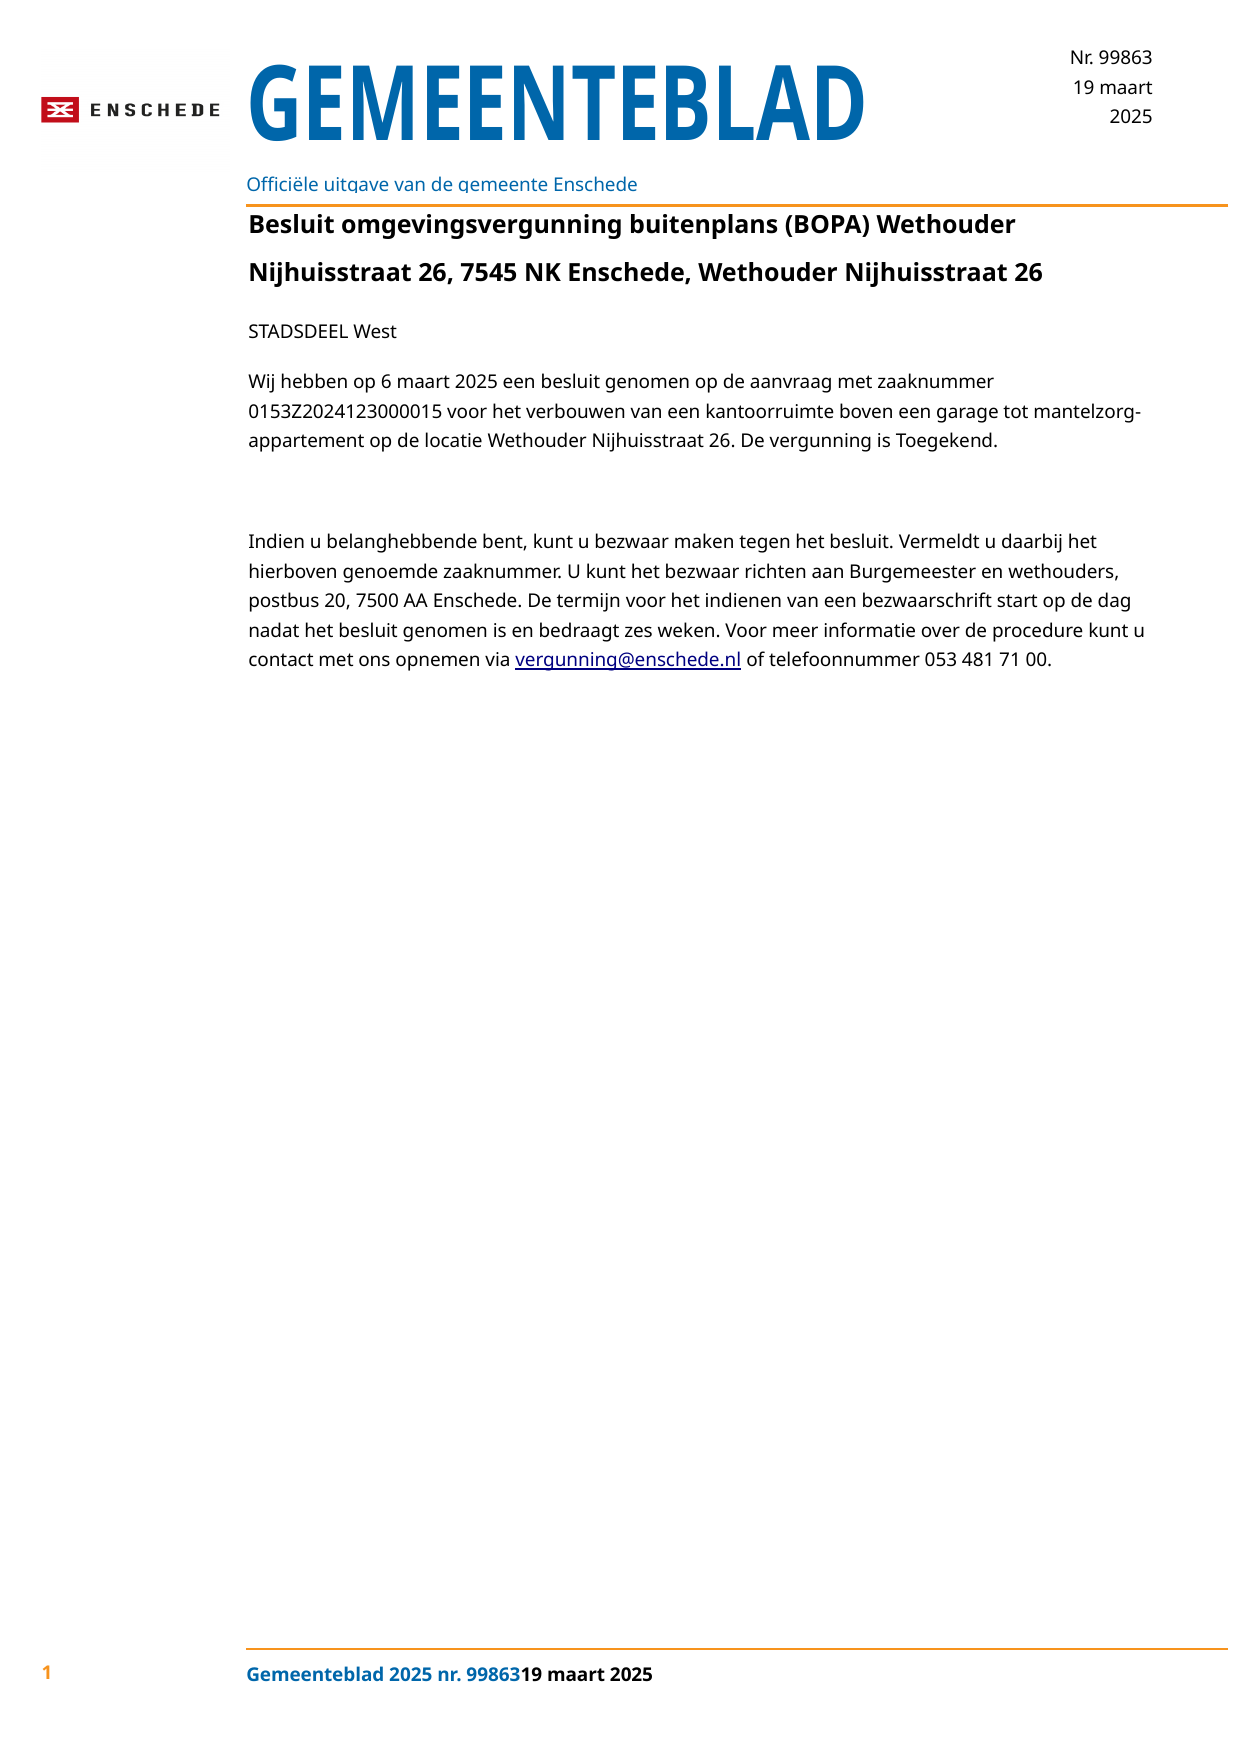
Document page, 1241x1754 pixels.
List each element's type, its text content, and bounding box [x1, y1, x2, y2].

picture [41, 47, 231, 172]
text Besluit omgevingsvergunning buitenplans (BOPA) Wethouder Nijhuisstraat 26, 7545 NK Enschede, Wethouder Nijhuisstraat 26 [248, 207, 1152, 288]
text Wij hebben op 6 maart 2025 een besluit genomen op de aanvraag met zaaknummer 0153Z2024123000015 voor het verbouwen van een kantoorruimte boven een garage tot mantelzorg-appartement op de locatie Wethouder Nijhuisstraat 26. De vergunning is Toegekend. [248, 368, 1152, 453]
text Indien u belanghebbende bent, kunt u bezwaar maken tegen het besluit. Vermeldt u daarbij het hierboven genoemde zaaknummer. U kunt het bezwaar richten aan Burgemeester en wethouders, postbus 20, 7500 AA Enschede. De termijn voor het indienen van een bezwaarschrift start op de dag nadat het besluit genomen is en bedraagt zes weken. Voor meer informatie over de procedure kunt u contact met ons opnemen via vergunning@enschede.nl of telefoonnummer 053 481 71 00. [248, 528, 1152, 672]
text STADSDEEL West [248, 318, 1152, 344]
